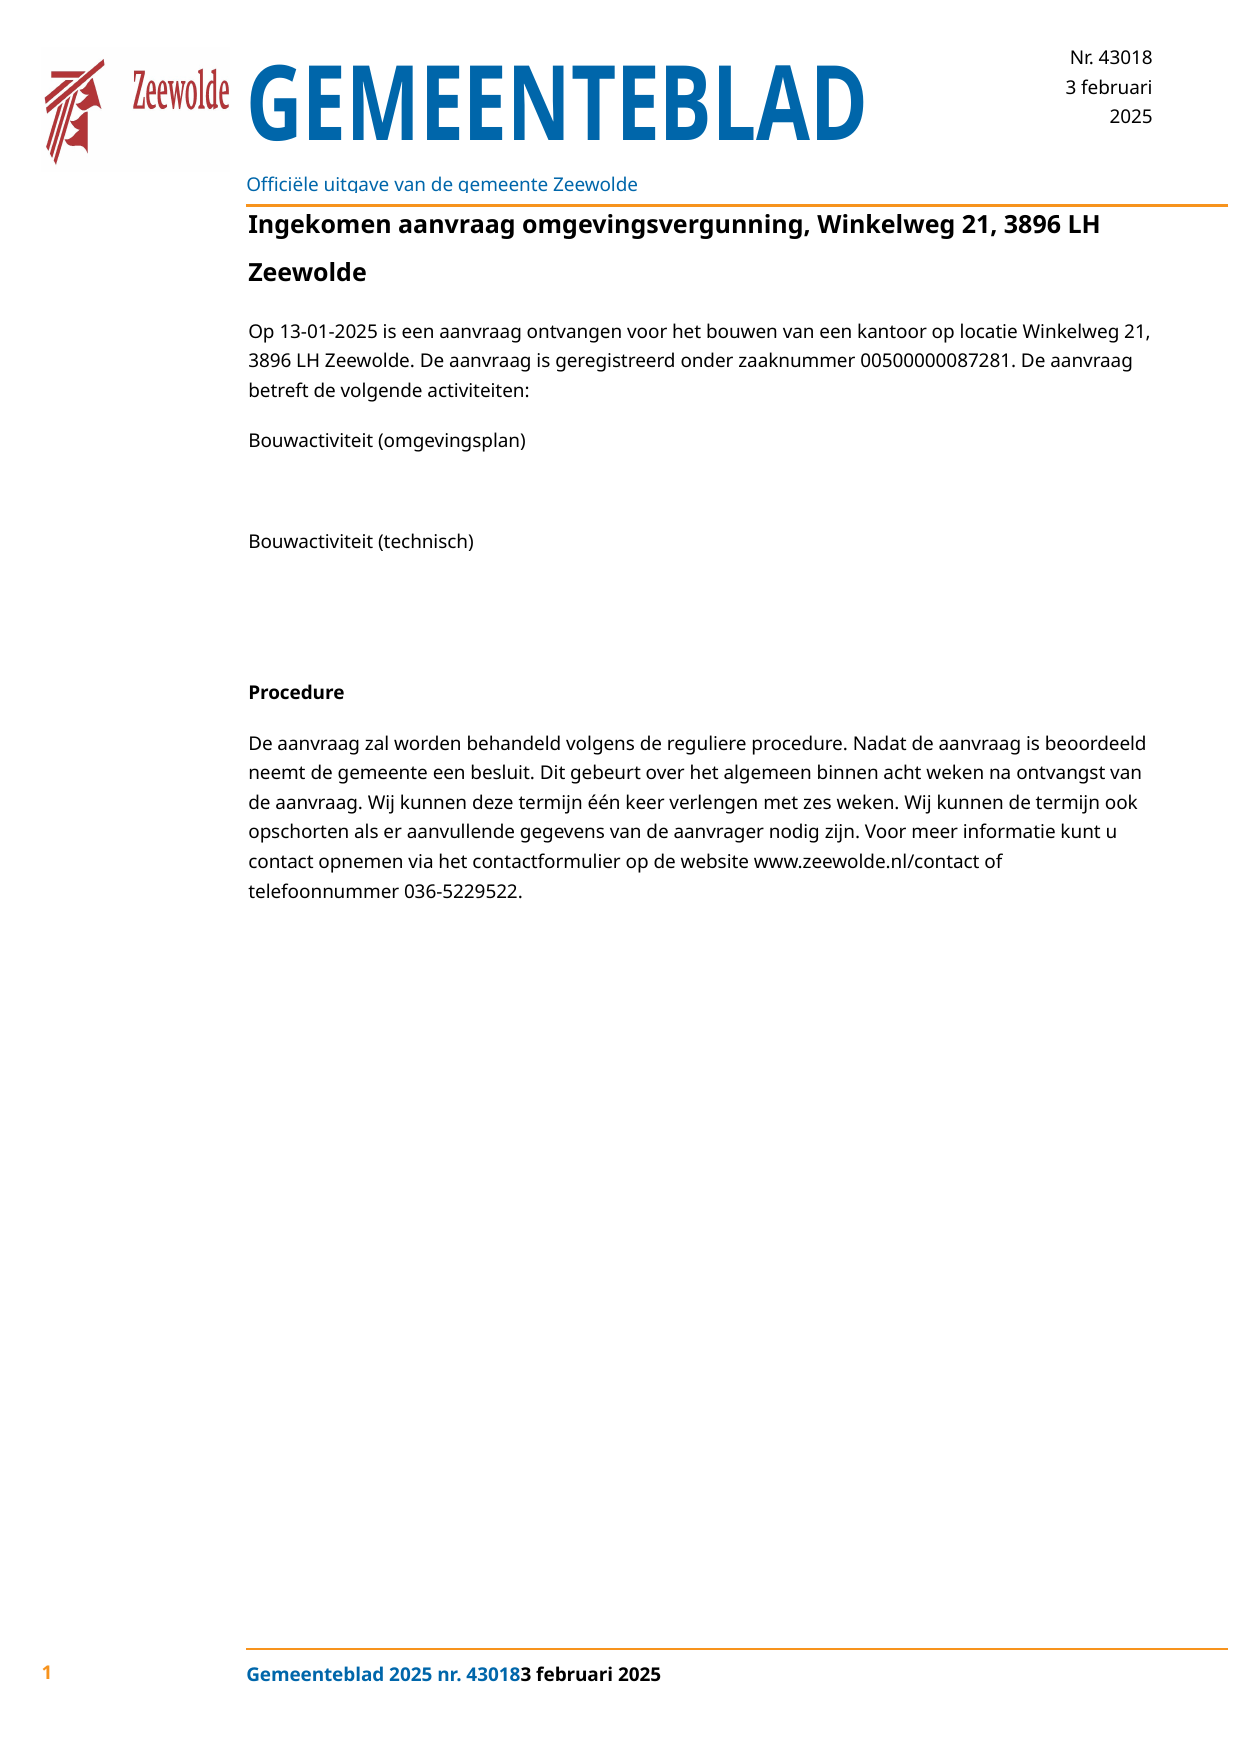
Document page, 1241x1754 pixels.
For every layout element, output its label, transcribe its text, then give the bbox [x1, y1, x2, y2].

text Procedure [248, 679, 1152, 705]
text Bouwactiviteit (omgevingsplan) [248, 427, 1152, 453]
text Op 13-01-2025 is een aanvraag ontvangen voor het bouwen van een kantoor op locatie Winkelweg 21, 3896 LH Zeewolde. De aanvraag is geregistreerd onder zaaknummer 00500000087281. De aanvraag betreft de volgende activiteiten: [248, 318, 1152, 403]
text Ingekomen aanvraag omgevingsvergunning, Winkelweg 21, 3896 LH Zeewolde [248, 207, 1152, 288]
picture [41, 47, 231, 172]
text De aanvraag zal worden behandeld volgens de reguliere procedure. Nadat de aanvraag is beoordeeld neemt de gemeente een besluit. Dit gebeurt over het algemeen binnen acht weken na ontvangst van de aanvraag. Wij kunnen deze termijn één keer verlengen met zes weken. Wij kunnen de termijn ook opschorten als er aanvullende gegevens van de aanvrager nodig zijn. Voor meer informatie kunt u contact opnemen via het contactformulier op de website www.zeewolde.nl/contact of telefoonnummer 036-5229522. [248, 730, 1152, 904]
text Bouwactiviteit (technisch) [248, 528, 1152, 554]
